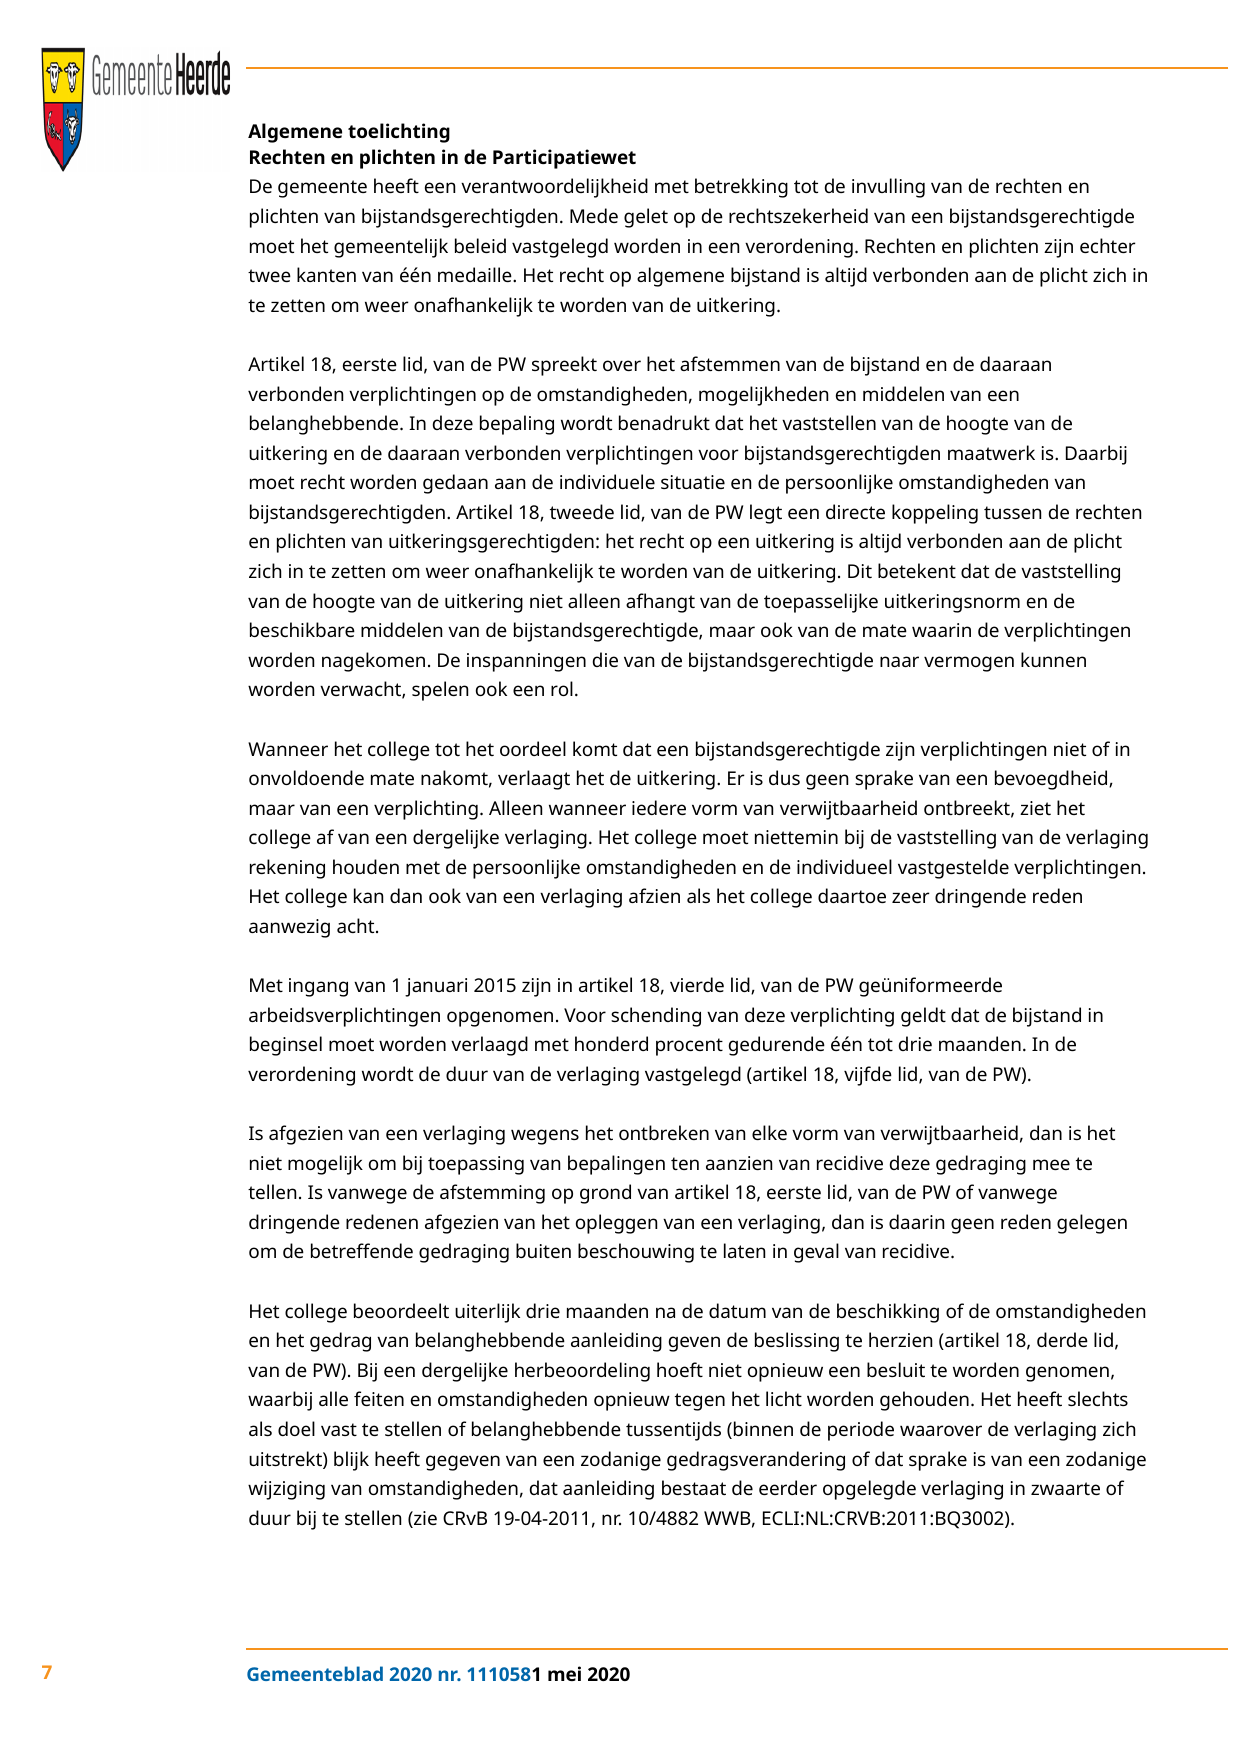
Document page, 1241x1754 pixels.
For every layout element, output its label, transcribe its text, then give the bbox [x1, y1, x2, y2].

text Het college beoordeelt uiterlijk drie maanden na de datum van de beschikking of de omstandigheden en het gedrag van belanghebbende aanleiding geven de beslissing te herzien (artikel 18, derde lid, van de PW). Bij een dergelijke herbeoordeling hoeft niet opnieuw een besluit te worden genomen, waarbij alle feiten en omstandigheden opnieuw tegen het licht worden gehouden. Het heeft slechts als doel vast te stellen of belanghebbende tussentijds (binnen de periode waarover de verlaging zich uitstrekt) blijk heeft gegeven van een zodanige gedragsverandering of dat sprake is van een zodanige wijziging van omstandigheden, dat aanleiding bestaat de eerder opgelegde verlaging in zwaarte of duur bij te stellen (zie CRvB 19-04-2011, nr. 10/4882 WWB, ECLI:NL:CRVB:2011:BQ3002). [248, 1298, 1152, 1531]
text Rechten en plichten in de Participatiewet [248, 144, 1152, 170]
text Met ingang van 1 januari 2015 zijn in artikel 18, vierde lid, van de PW geüniformeerde arbeidsverplichtingen opgenomen. Voor schending van deze verplichting geldt dat de bijstand in beginsel moet worden verlaagd met honderd procent gedurende één tot drie maanden. In de verordening wordt de duur van de verlaging vastgelegd (artikel 18, vijfde lid, van de PW). [248, 972, 1152, 1087]
text Wanneer het college tot het oordeel komt dat een bijstandsgerechtigde zijn verplichtingen niet of in onvoldoende mate nakomt, verlaagt het de uitkering. Er is dus geen sprake van een bevoegdheid, maar van een verplichting. Alleen wanneer iedere vorm van verwijtbaarheid ontbreekt, ziet het college af van een dergelijke verlaging. Het college moet niettemin bij de vaststelling van de verlaging rekening houden met de persoonlijke omstandigheden en de individueel vastgestelde verplichtingen. Het college kan dan ook van een verlaging afzien als het college daartoe zeer dringende reden aanwezig acht. [248, 736, 1152, 939]
text Artikel 18, eerste lid, van de PW spreekt over het afstemmen van de bijstand en de daaraan verbonden verplichtingen op de omstandigheden, mogelijkheden en middelen van een belanghebbende. In deze bepaling wordt benadrukt dat het vaststellen van de hoogte van de uitkering en de daaraan verbonden verplichtingen voor bijstandsgerechtigden maatwerk is. Daarbij moet recht worden gedaan aan de individuele situatie en de persoonlijke omstandigheden van bijstandsgerechtigden. Artikel 18, tweede lid, van de PW legt een directe koppeling tussen de rechten en plichten van uitkeringsgerechtigden: het recht op een uitkering is altijd verbonden aan de plicht zich in te zetten om weer onafhankelijk te worden van de uitkering. Dit betekent dat de vaststelling van de hoogte van de uitkering niet alleen afhangt van de toepasselijke uitkeringsnorm en de beschikbare middelen van de bijstandsgerechtigde, maar ook van de mate waarin de verplichtingen worden nagekomen. De inspanningen die van de bijstandsgerechtigde naar vermogen kunnen worden verwacht, spelen ook een rol. [248, 351, 1152, 702]
text Algemene toelichting [248, 116, 1152, 144]
text De gemeente heeft een verantwoordelijkheid met betrekking tot de invulling van de rechten en plichten van bijstandsgerechtigden. Mede gelet op de rechtszekerheid van een bijstandsgerechtigde moet het gemeentelijk beleid vastgelegd worden in een verordening. Rechten en plichten zijn echter twee kanten van één medaille. Het recht op algemene bijstand is altijd verbonden aan de plicht zich in te zetten om weer onafhankelijk te worden van de uitkering. [248, 174, 1152, 318]
text Is afgezien van een verlaging wegens het ontbreken van elke vorm van verwijtbaarheid, dan is het niet mogelijk om bij toepassing van bepalingen ten aanzien van recidive deze gedraging mee te tellen. Is vanwege de afstemming op grond van artikel 18, eerste lid, van de PW of vanwege dringende redenen afgezien van het opleggen van een verlaging, dan is daarin geen reden gelegen om de betreffende gedraging buiten beschouwing te laten in geval van recidive. [248, 1120, 1152, 1264]
picture [41, 47, 231, 172]
